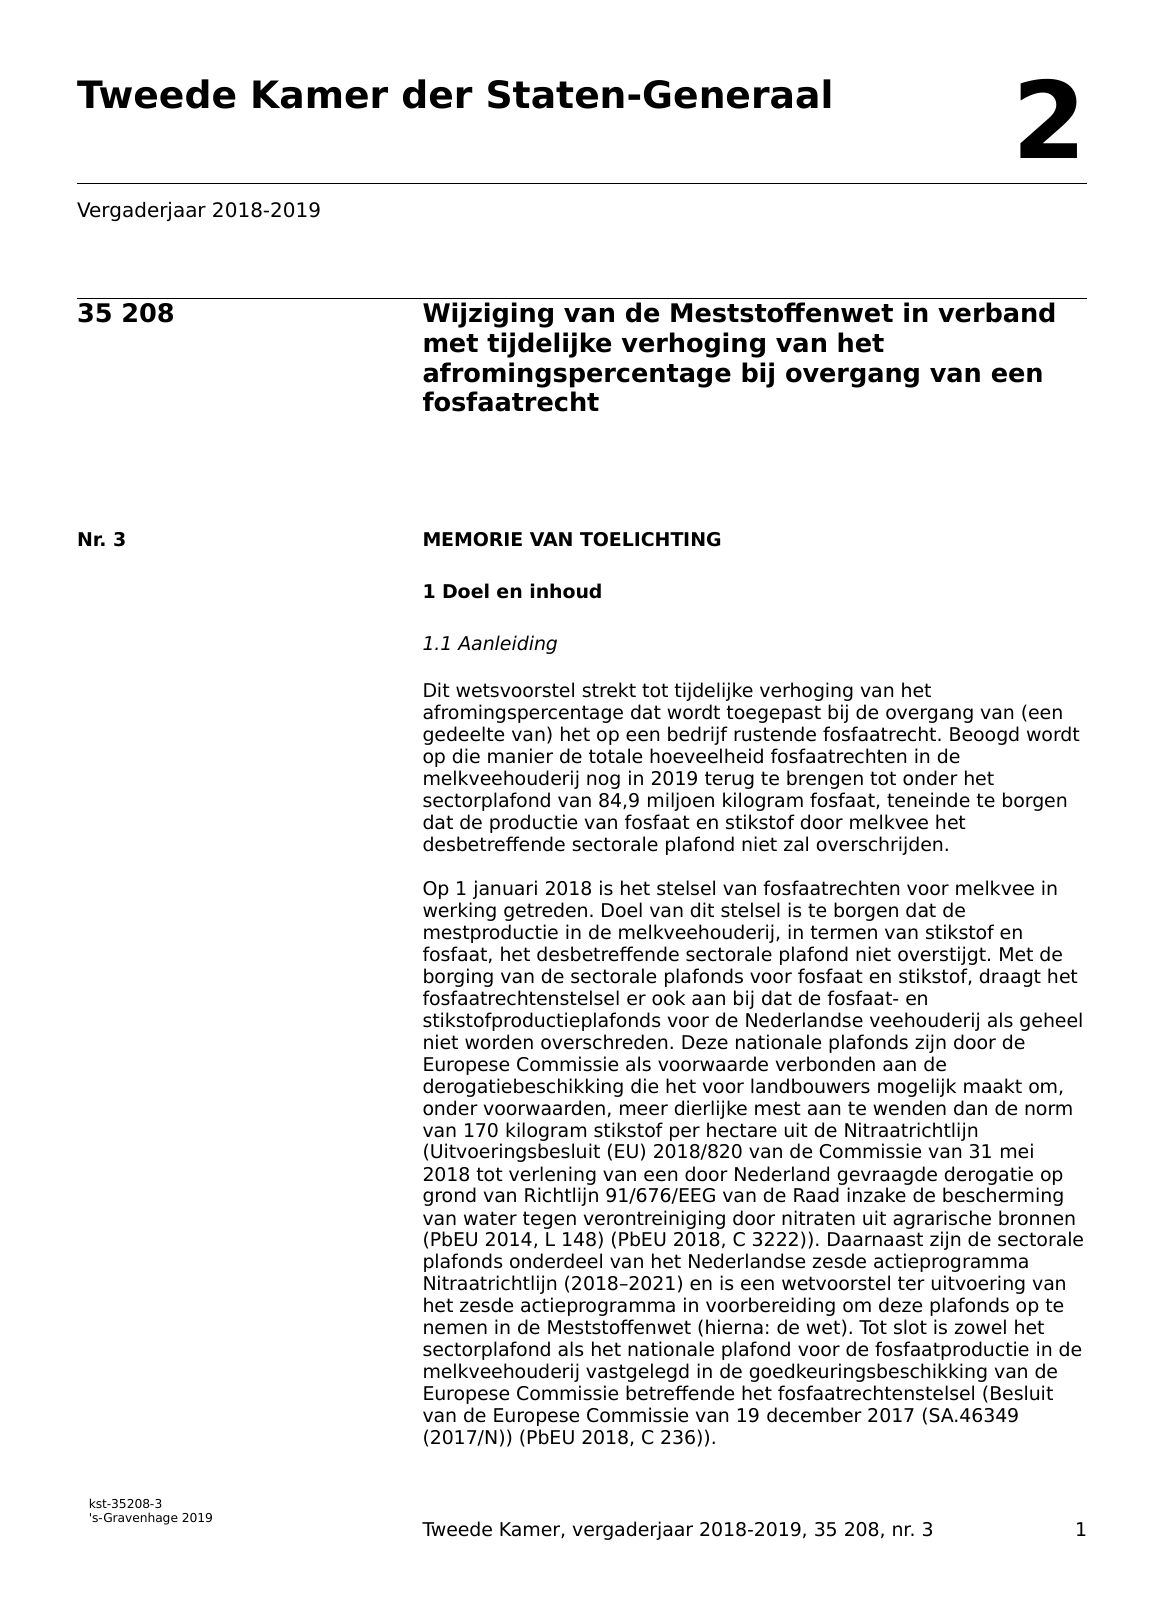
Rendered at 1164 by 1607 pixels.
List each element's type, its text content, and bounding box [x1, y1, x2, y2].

text Dit wetsvoorstel strekt tot tijdelijke verhoging van het afromingspercentage dat wordt toegepast bij de overgang van (een gedeelte van) het op een bedrijf rustende fosfaatrecht. Beoogd wordt op die manier de totale hoeveelheid fosfaatrechten in de melkveehouderij nog in 2019 terug te brengen tot onder het sectorplafond van 84,9 miljoen kilogram fosfaat, teneinde te borgen dat de productie van fosfaat en stikstof door melkvee het desbetreffende sectorale plafond niet zal overschrijden. [422, 680, 1087, 856]
text 's-Gravenhage 2019 [88, 1511, 323, 1525]
table_cell Vergaderjaar 2018-2019 [77, 184, 1087, 298]
subtitle 35 208 Wijziging van de Meststoffenwet in verband met tijdelijke verhoging van het afromingspercentage bij overgang van een fosfaatrecht [77, 299, 1087, 418]
table_header Tweede Kamer der Staten-Generaal [77, 59, 886, 183]
subtitle 1 Doel en inhoud [422, 581, 1087, 603]
table_header 2 [886, 59, 1087, 183]
text Op 1 januari 2018 is het stelsel van fosfaatrechten voor melkvee in werking getreden. Doel van dit stelsel is te borgen dat de mestproductie in de melkveehouderij, in termen van stikstof en fosfaat, het desbetreffende sectorale plafond niet overstijgt. Met de borging van de sectorale plafonds voor fosfaat en stikstof, draagt het fosfaatrechtenstelsel er ook aan bij dat de fosfaat- en stikstofproductieplafonds voor de Nederlandse veehouderij als geheel niet worden overschreden. Deze nationale plafonds zijn door de Europese Commissie als voorwaarde verbonden aan de derogatiebeschikking die het voor landbouwers mogelijk maakt om, onder voorwaarden, meer dierlijke mest aan te wenden dan de norm van 170 kilogram stikstof per hectare uit de Nitraatrichtlijn (Uitvoeringsbesluit (EU) 2018/820 van de Commissie van 31 mei 2018 tot verlening van een door Nederland gevraagde derogatie op grond van Richtlijn 91/676/EEG van de Raad inzake de bescherming van water tegen verontreiniging door nitraten uit agrarische bronnen (PbEU 2014, L 148) (PbEU 2018, C 3222)). Daarnaast zijn de sectorale plafonds onderdeel van het Nederlandse zesde actieprogramma Nitraatrichtlijn (2018–2021) en is een wetvoorstel ter uitvoering van het zesde actieprogramma in voorbereiding om deze plafonds op te nemen in de Meststoffenwet (hierna: de wet). Tot slot is zowel het sectorplafond als het nationale plafond voor de fosfaatproductie in de melkveehouderij vastgelegd in de goedkeuringsbeschikking van de Europese Commissie betreffende het fosfaatrechtenstelsel (Besluit van de Europese Commissie van 19 december 2017 (SA.46349 (2017/N)) (PbEU 2018, C 236)). [422, 878, 1087, 1449]
subtitle 1.1 Aanleiding [422, 633, 1087, 655]
subtitle Nr. 3 MEMORIE VAN TOELICHTING [77, 529, 1087, 551]
text kst-35208-3 [88, 1497, 323, 1511]
